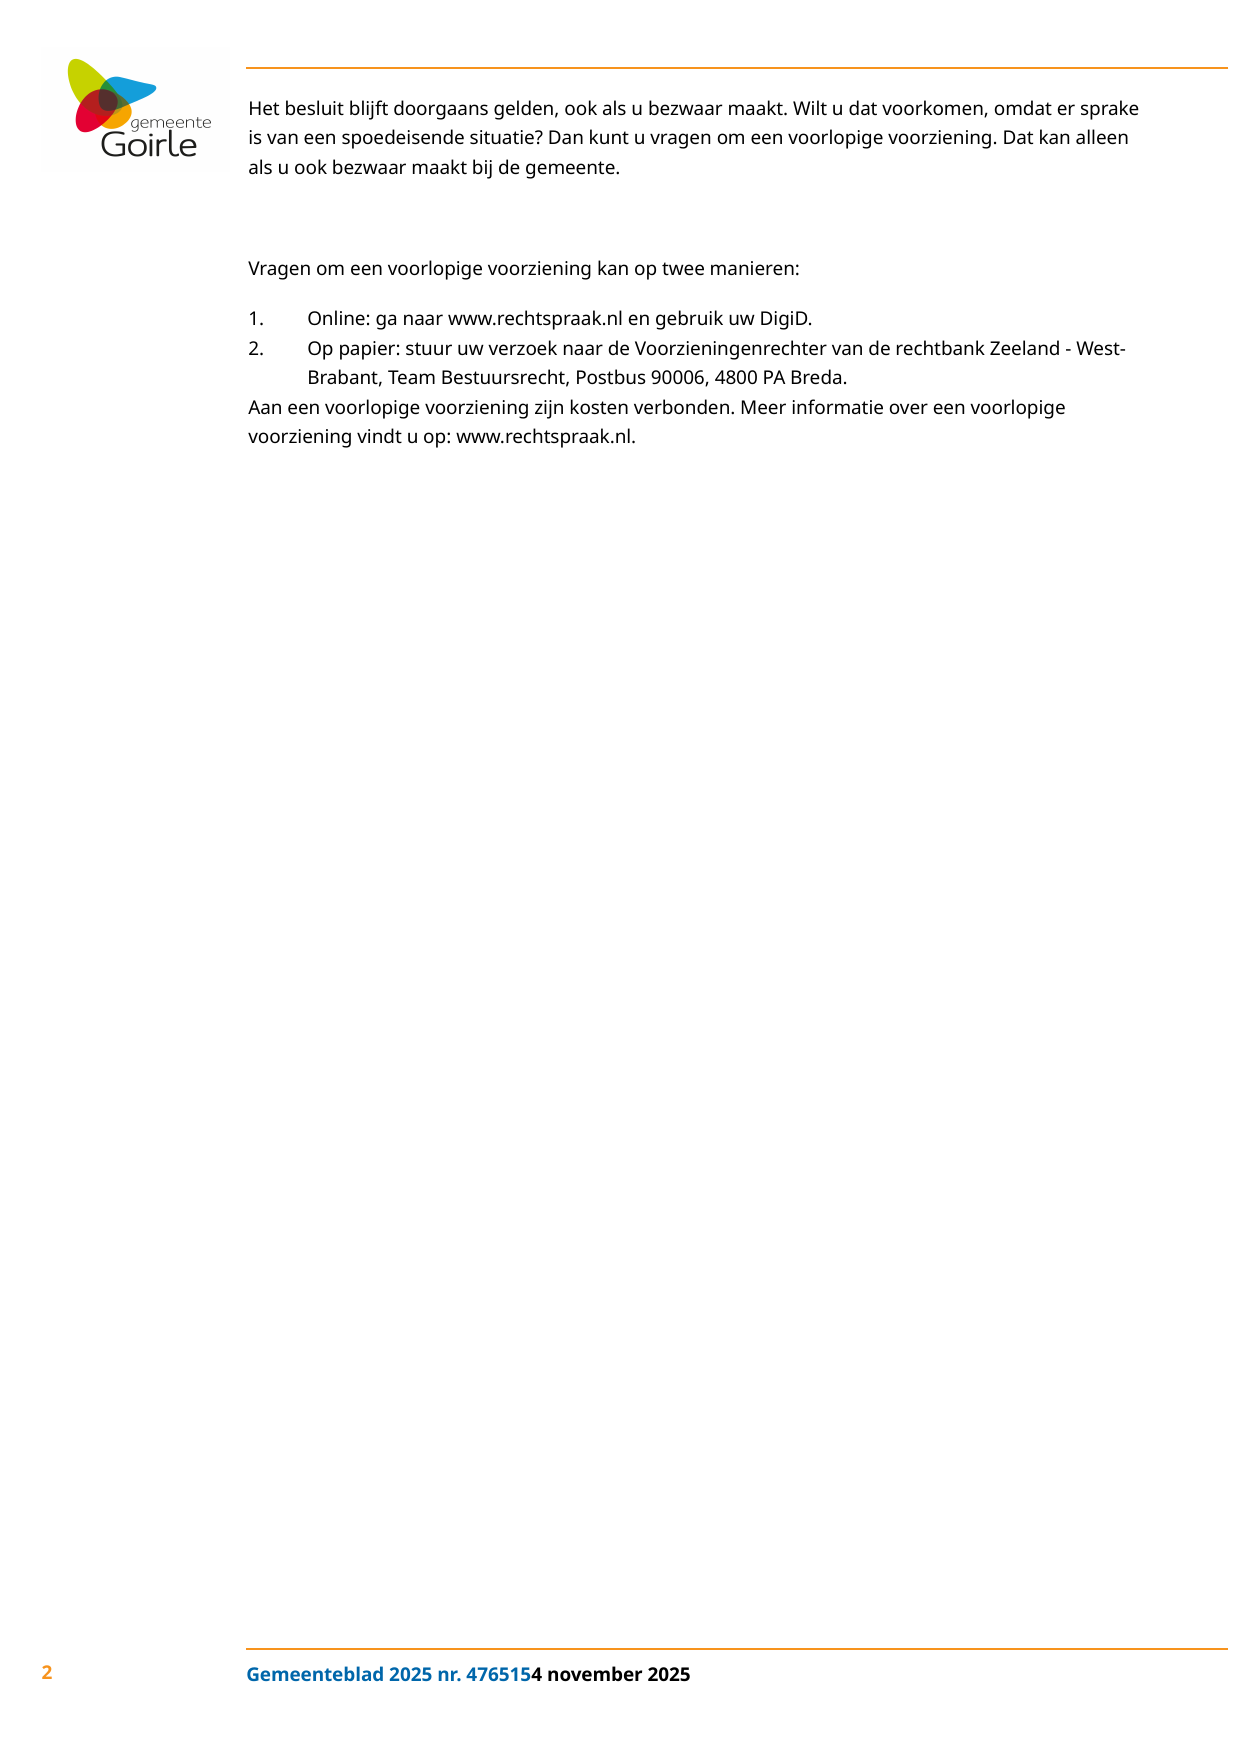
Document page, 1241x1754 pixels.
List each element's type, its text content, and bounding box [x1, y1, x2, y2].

list Online: ga naar www.rechtspraak.nl en gebruik uw DigiD. [248, 305, 1152, 331]
text Aan een voorlopige voorziening zijn kosten verbonden. Meer informatie over een voorlopige voorziening vindt u op: www.rechtspraak.nl. [248, 394, 1152, 449]
text Vragen om een voorlopige voorziening kan op twee manieren: [248, 255, 1152, 281]
text Het besluit blijft doorgaans gelden, ook als u bezwaar maakt. Wilt u dat voorkomen, omdat er sprake is van een spoedeisende situatie? Dan kunt u vragen om een voorlopige voorziening. Dat kan alleen als u ook bezwaar maakt bij de gemeente. [248, 95, 1152, 180]
list Op papier: stuur uw verzoek naar de Voorzieningenrechter van de rechtbank Zeeland - West-Brabant, Team Bestuursrecht, Postbus 90006, 4800 PA Breda. [248, 335, 1152, 390]
picture [41, 47, 231, 172]
